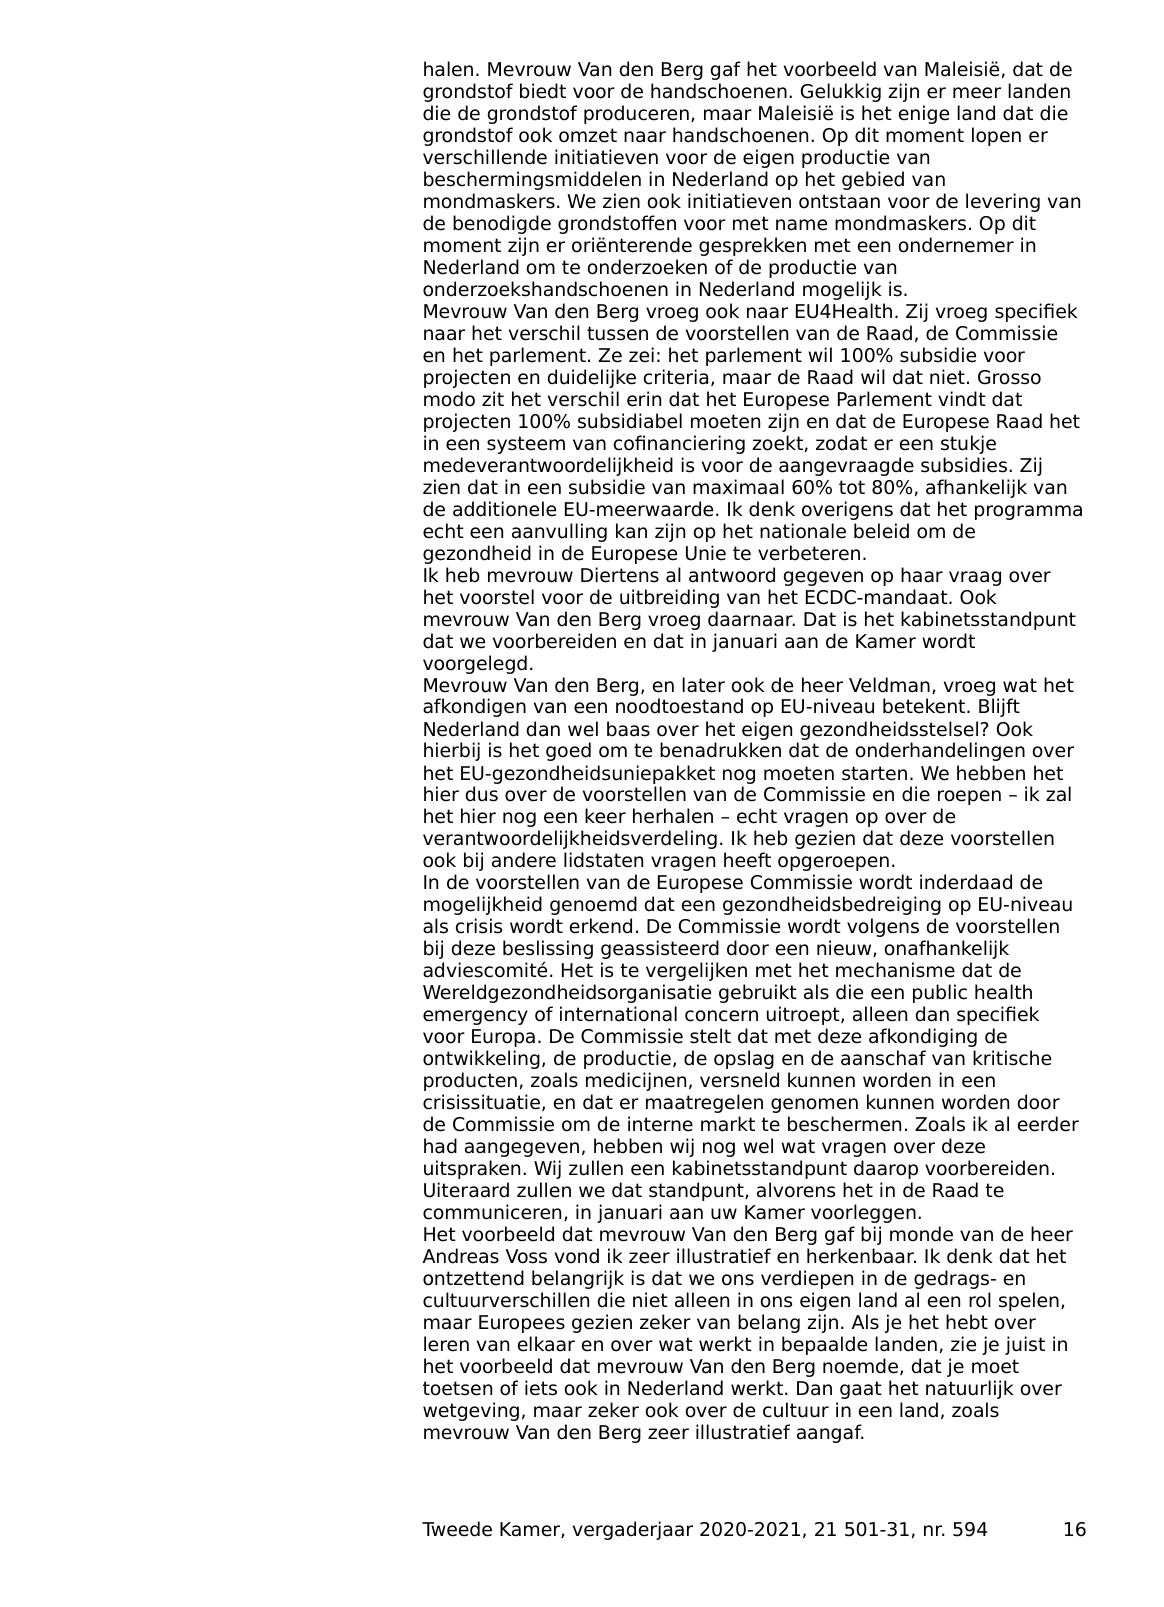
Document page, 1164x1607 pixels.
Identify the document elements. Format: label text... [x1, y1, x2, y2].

text halen. Mevrouw Van den Berg gaf het voorbeeld van Maleisië, dat de grondstof biedt voor de handschoenen. Gelukkig zijn er meer landen die de grondstof produceren, maar Maleisië is het enige land dat die grondstof ook omzet naar handschoenen. Op dit moment lopen er verschillende initiatieven voor de eigen productie van beschermingsmiddelen in Nederland op het gebied van mondmaskers. We zien ook initiatieven ontstaan voor de levering van de benodigde grondstoffen voor met name mondmaskers. Op dit moment zijn er oriënterende gesprekken met een ondernemer in Nederland om te onderzoeken of de productie van onderzoekshandschoenen in Nederland mogelijk is. [422, 59, 1087, 301]
text Mevrouw Van den Berg vroeg ook naar EU4Health. Zij vroeg specifiek naar het verschil tussen de voorstellen van de Raad, de Commissie en het parlement. Ze zei: het parlement wil 100% subsidie voor projecten en duidelijke criteria, maar de Raad wil dat niet. Grosso modo zit het verschil erin dat het Europese Parlement vindt dat projecten 100% subsidiabel moeten zijn en dat de Europese Raad het in een systeem van cofinanciering zoekt, zodat er een stukje medeverantwoordelijkheid is voor de aangevraagde subsidies. Zij zien dat in een subsidie van maximaal 60% tot 80%, afhankelijk van de additionele EU-meerwaarde. Ik denk overigens dat het programma echt een aanvulling kan zijn op het nationale beleid om de gezondheid in de Europese Unie te verbeteren. [422, 301, 1087, 564]
text In de voorstellen van de Europese Commissie wordt inderdaad de mogelijkheid genoemd dat een gezondheidsbedreiging op EU-niveau als crisis wordt erkend. De Commissie wordt volgens de voorstellen bij deze beslissing geassisteerd door een nieuw, onafhankelijk adviescomité. Het is te vergelijken met het mechanisme dat de Wereldgezondheidsorganisatie gebruikt als die een public health emergency of international concern uitroept, alleen dan specifiek voor Europa. De Commissie stelt dat met deze afkondiging de ontwikkeling, de productie, de opslag en de aanschaf van kritische producten, zoals medicijnen, versneld kunnen worden in een crisissituatie, en dat er maatregelen genomen kunnen worden door de Commissie om de interne markt te beschermen. Zoals ik al eerder had aangegeven, hebben wij nog wel wat vragen over deze uitspraken. Wij zullen een kabinetsstandpunt daarop voorbereiden. Uiteraard zullen we dat standpunt, alvorens het in de Raad te communiceren, in januari aan uw Kamer voorleggen. [422, 872, 1087, 1224]
text Ik heb mevrouw Diertens al antwoord gegeven op haar vraag over het voorstel voor de uitbreiding van het ECDC-mandaat. Ook mevrouw Van den Berg vroeg daarnaar. Dat is het kabinetsstandpunt dat we voorbereiden en dat in januari aan de Kamer wordt voorgelegd. [422, 564, 1087, 674]
text Het voorbeeld dat mevrouw Van den Berg gaf bij monde van de heer Andreas Voss vond ik zeer illustratief en herkenbaar. Ik denk dat het ontzettend belangrijk is dat we ons verdiepen in de gedrags- en cultuurverschillen die niet alleen in ons eigen land al een rol spelen, maar Europees gezien zeker van belang zijn. Als je het hebt over leren van elkaar en over wat werkt in bepaalde landen, zie je juist in het voorbeeld dat mevrouw Van den Berg noemde, dat je moet toetsen of iets ook in Nederland werkt. Dan gaat het natuurlijk over wetgeving, maar zeker ook over de cultuur in een land, zoals mevrouw Van den Berg zeer illustratief aangaf. [422, 1224, 1087, 1444]
text Mevrouw Van den Berg, en later ook de heer Veldman, vroeg wat het afkondigen van een noodtoestand op EU-niveau betekent. Blijft Nederland dan wel baas over het eigen gezondheidsstelsel? Ook hierbij is het goed om te benadrukken dat de onderhandelingen over het EU-gezondheidsuniepakket nog moeten starten. We hebben het hier dus over de voorstellen van de Commissie en die roepen – ik zal het hier nog een keer herhalen – echt vragen op over de verantwoordelijkheidsverdeling. Ik heb gezien dat deze voorstellen ook bij andere lidstaten vragen heeft opgeroepen. [422, 674, 1087, 872]
